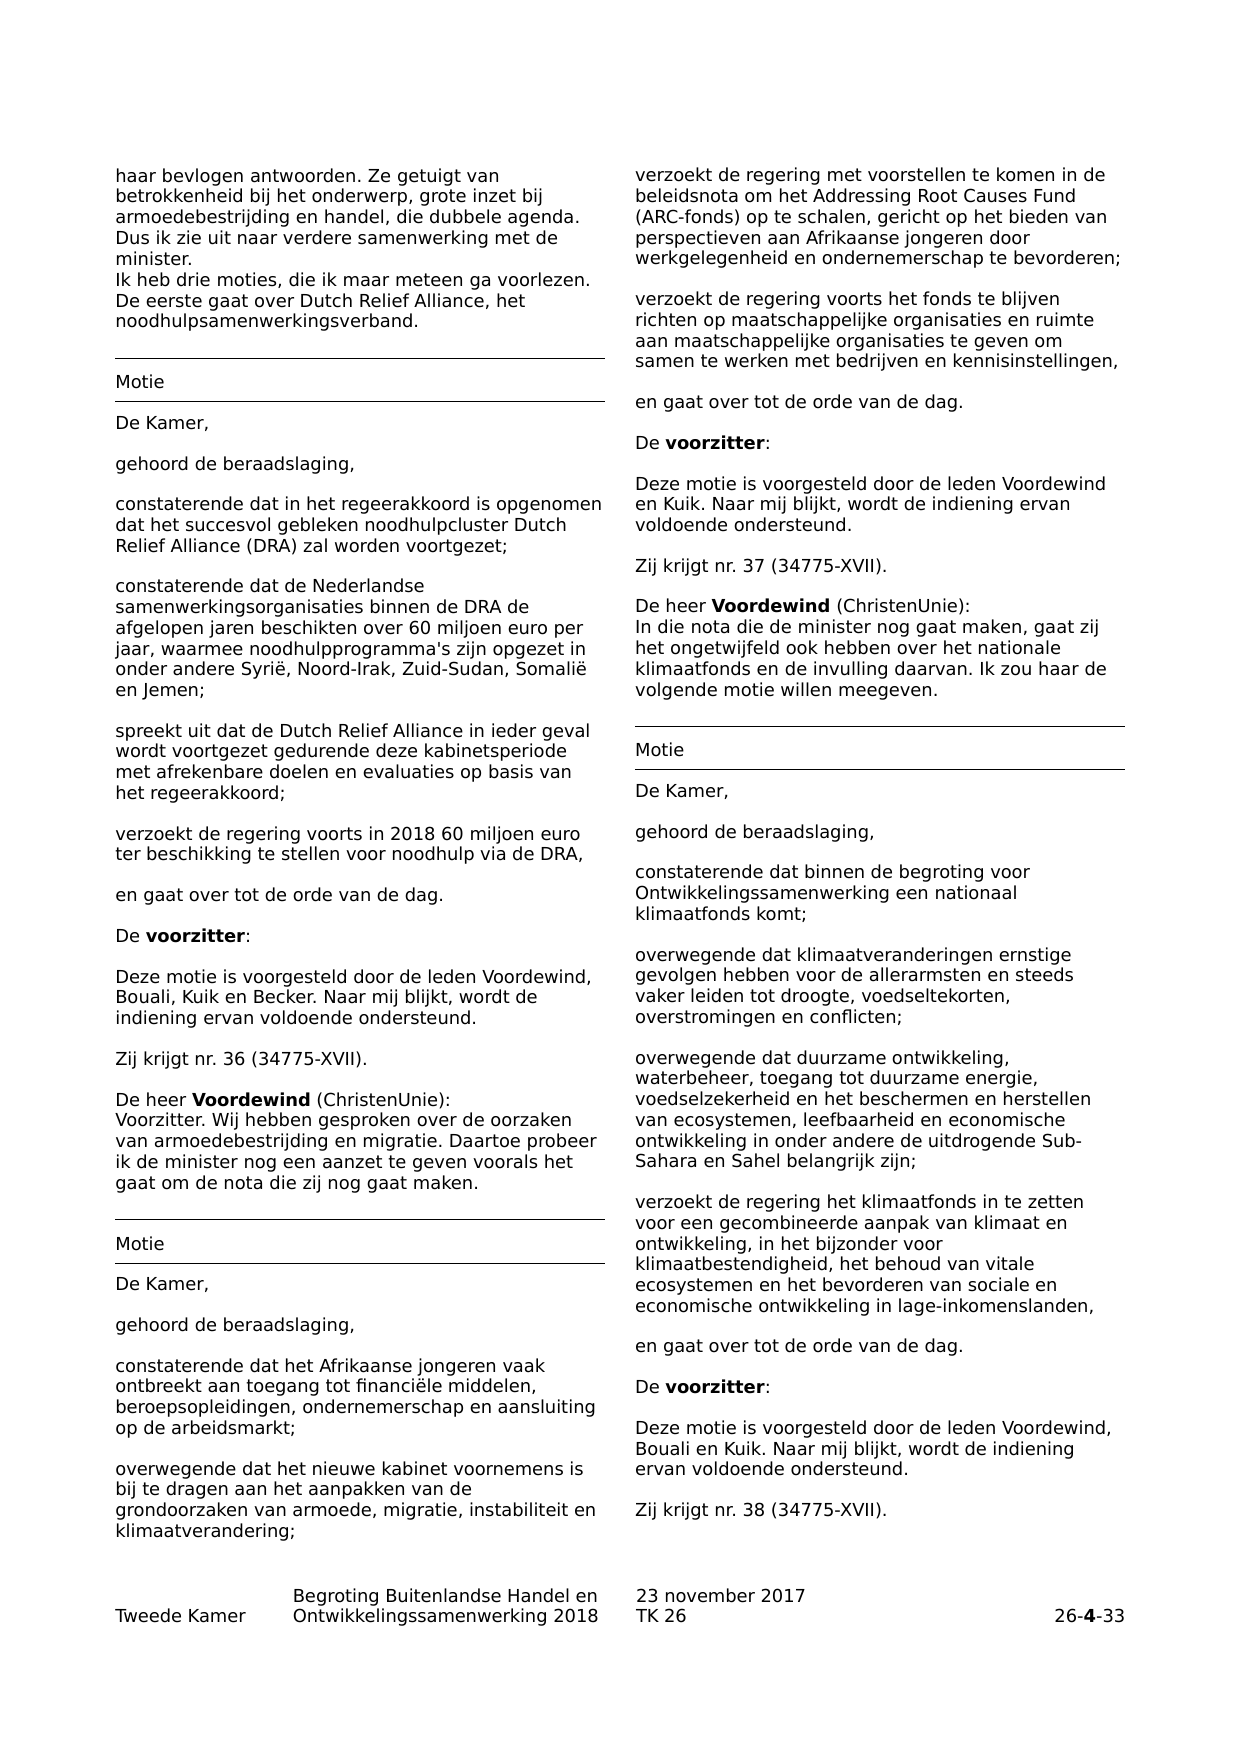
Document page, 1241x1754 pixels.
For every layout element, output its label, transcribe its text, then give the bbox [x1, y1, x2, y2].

text Deze motie is voorgesteld door de leden Voordewind en Kuik. Naar mij blijkt, wordt de indiening ervan voldoende ondersteund. [635, 473, 1125, 536]
text De Kamer, [115, 1274, 605, 1295]
text De heer Voordewind (ChristenUnie): [115, 1089, 605, 1110]
text gehoord de beraadslaging, [115, 1315, 605, 1336]
text De Kamer, [635, 781, 1125, 802]
text Zij krijgt nr. 38 (34775-XVII). [635, 1500, 1125, 1521]
text Ik heb drie moties, die ik maar meteen ga voorlezen. De eerste gaat over Dutch Relief Alliance, het noodhulpsamenwerkingsverband. [115, 269, 605, 332]
text Zij krijgt nr. 36 (34775-XVII). [115, 1049, 605, 1069]
text constaterende dat het Afrikaanse jongeren vaak ontbreekt aan toegang tot financiële middelen, beroepsopleidingen, ondernemerschap en aansluiting op de arbeidsmarkt; [115, 1356, 605, 1438]
text Zij krijgt nr. 37 (34775-XVII). [635, 556, 1125, 576]
text haar bevlogen antwoorden. Ze getuigt van betrokkenheid bij het onderwerp, grote inzet bij armoedebestrijding en handel, die dubbele agenda. Dus ik zie uit naar verdere samenwerking met de minister. [115, 165, 605, 269]
text en gaat over tot de orde van de dag. [115, 885, 605, 906]
text Voorzitter. Wij hebben gesproken over de oorzaken van armoedebestrijding en migratie. Daartoe probeer ik de minister nog een aanzet te geven voorals het gaat om de nota die zij nog gaat maken. [115, 1110, 605, 1193]
text spreekt uit dat de Dutch Relief Alliance in ieder geval wordt voortgezet gedurende deze kabinetsperiode met afrekenbare doelen en evaluaties op basis van het regeerakkoord; [115, 721, 605, 803]
text De voorzitter: [635, 433, 1125, 453]
text Deze motie is voorgesteld door de leden Voordewind, Bouali en Kuik. Naar mij blijkt, wordt de indiening ervan voldoende ondersteund. [635, 1418, 1125, 1480]
text In die nota die de minister nog gaat maken, gaat zij het ongetwijfeld ook hebben over het nationale klimaatfonds en de invulling daarvan. Ik zou haar de volgende motie willen meegeven. [635, 617, 1125, 700]
text constaterende dat binnen de begroting voor Ontwikkelingssamenwerking een nationaal klimaatfonds komt; [635, 862, 1125, 924]
text gehoord de beraadslaging, [635, 822, 1125, 842]
text verzoekt de regering met voorstellen te komen in de beleidsnota om het Addressing Root Causes Fund (ARC-fonds) op te schalen, gericht op het bieden van perspectieven aan Afrikaanse jongeren door werkgelegenheid en ondernemerschap te bevorderen; [635, 165, 1125, 269]
text Motie [115, 372, 605, 393]
text De voorzitter: [635, 1377, 1125, 1398]
text verzoekt de regering het klimaatfonds in te zetten voor een gecombineerde aanpak van klimaat en ontwikkeling, in het bijzonder voor klimaatbestendigheid, het behoud van vitale ecosystemen en het bevorderen van sociale en economische ontwikkeling in lage-inkomenslanden, [635, 1192, 1125, 1316]
text constaterende dat in het regeerakkoord is opgenomen dat het succesvol gebleken noodhulpcluster Dutch Relief Alliance (DRA) zal worden voortgezet; [115, 494, 605, 556]
text Deze motie is voorgesteld door de leden Voordewind, Bouali, Kuik en Becker. Naar mij blijkt, wordt de indiening ervan voldoende ondersteund. [115, 966, 605, 1029]
text Motie [115, 1233, 605, 1254]
text en gaat over tot de orde van de dag. [635, 392, 1125, 413]
text constaterende dat de Nederlandse samenwerkingsorganisaties binnen de DRA de afgelopen jaren beschikten over 60 miljoen euro per jaar, waarmee noodhulpprogramma's zijn opgezet in onder andere Syrië, Noord-Irak, Zuid-Sudan, Somalië en Jemen; [115, 576, 605, 701]
text De voorzitter: [115, 926, 605, 946]
text en gaat over tot de orde van de dag. [635, 1336, 1125, 1357]
text overwegende dat duurzame ontwikkeling, waterbeheer, toegang tot duurzame energie, voedselzekerheid en het beschermen en herstellen van ecosystemen, leefbaarheid en economische ontwikkeling in onder andere de uitdrogende Sub-Sahara en Sahel belangrijk zijn; [635, 1047, 1125, 1172]
text overwegende dat het nieuwe kabinet voornemens is bij te dragen aan het aanpakken van de grondoorzaken van armoede, migratie, instabiliteit en klimaatverandering; [115, 1458, 605, 1541]
text gehoord de beraadslaging, [115, 453, 605, 474]
text overwegende dat klimaatveranderingen ernstige gevolgen hebben voor de allerarmsten en steeds vaker leiden tot droogte, voedseltekorten, overstromingen en conflicten; [635, 944, 1125, 1027]
text verzoekt de regering voorts het fonds te blijven richten op maatschappelijke organisaties en ruimte aan maatschappelijke organisaties te geven om samen te werken met bedrijven en kennisinstellingen, [635, 289, 1125, 372]
text De Kamer, [115, 413, 605, 433]
text verzoekt de regering voorts in 2018 60 miljoen euro ter beschikking te stellen voor noodhulp via de DRA, [115, 823, 605, 865]
text De heer Voordewind (ChristenUnie): [635, 596, 1125, 617]
text Motie [635, 740, 1125, 761]
